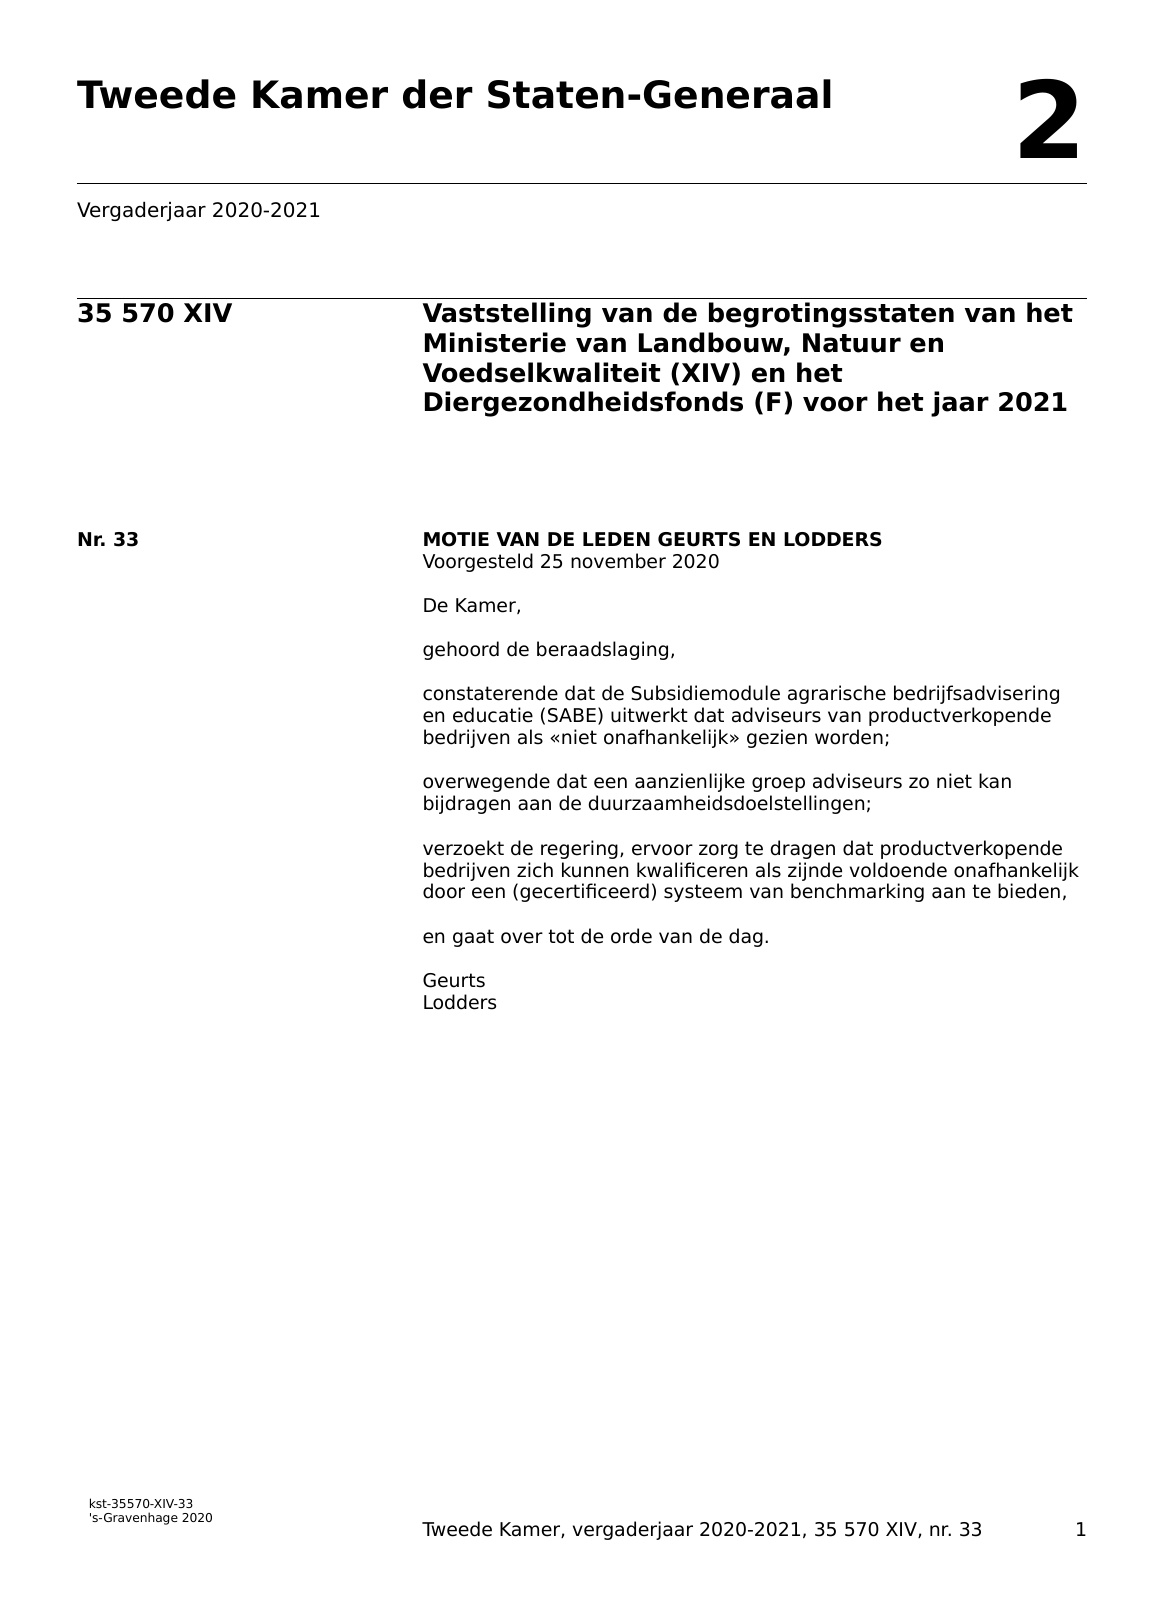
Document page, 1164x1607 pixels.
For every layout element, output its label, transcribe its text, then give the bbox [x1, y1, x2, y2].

text Lodders [422, 992, 1087, 1014]
table_header Tweede Kamer der Staten-Generaal [77, 59, 886, 183]
text verzoekt de regering, ervoor zorg te dragen dat productverkopende bedrijven zich kunnen kwalificeren als zijnde voldoende onafhankelijk door een (gecertificeerd) systeem van benchmarking aan te bieden, [422, 837, 1087, 903]
subtitle Nr. 33 MOTIE VAN DE LEDEN GEURTS EN LODDERS [77, 529, 1087, 551]
subtitle 35 570 XIV Vaststelling van de begrotingsstaten van het Ministerie van Landbouw, Natuur en Voedselkwaliteit (XIV) en het Diergezondheidsfonds (F) voor het jaar 2021 [77, 299, 1087, 418]
table_cell Vergaderjaar 2020-2021 [77, 184, 1087, 298]
text De Kamer, [422, 595, 1087, 617]
text Voorgesteld 25 november 2020 [422, 551, 1087, 573]
table_header 2 [886, 59, 1087, 183]
text kst-35570-XIV-33 [88, 1497, 323, 1511]
text Geurts [422, 970, 1087, 992]
text overwegende dat een aanzienlijke groep adviseurs zo niet kan bijdragen aan de duurzaamheidsdoelstellingen; [422, 771, 1087, 815]
text 's-Gravenhage 2020 [88, 1511, 323, 1525]
text en gaat over tot de orde van de dag. [422, 926, 1087, 948]
text constaterende dat de Subsidiemodule agrarische bedrijfsadvisering en educatie (SABE) uitwerkt dat adviseurs van productverkopende bedrijven als «niet onafhankelijk» gezien worden; [422, 683, 1087, 749]
text gehoord de beraadslaging, [422, 639, 1087, 661]
